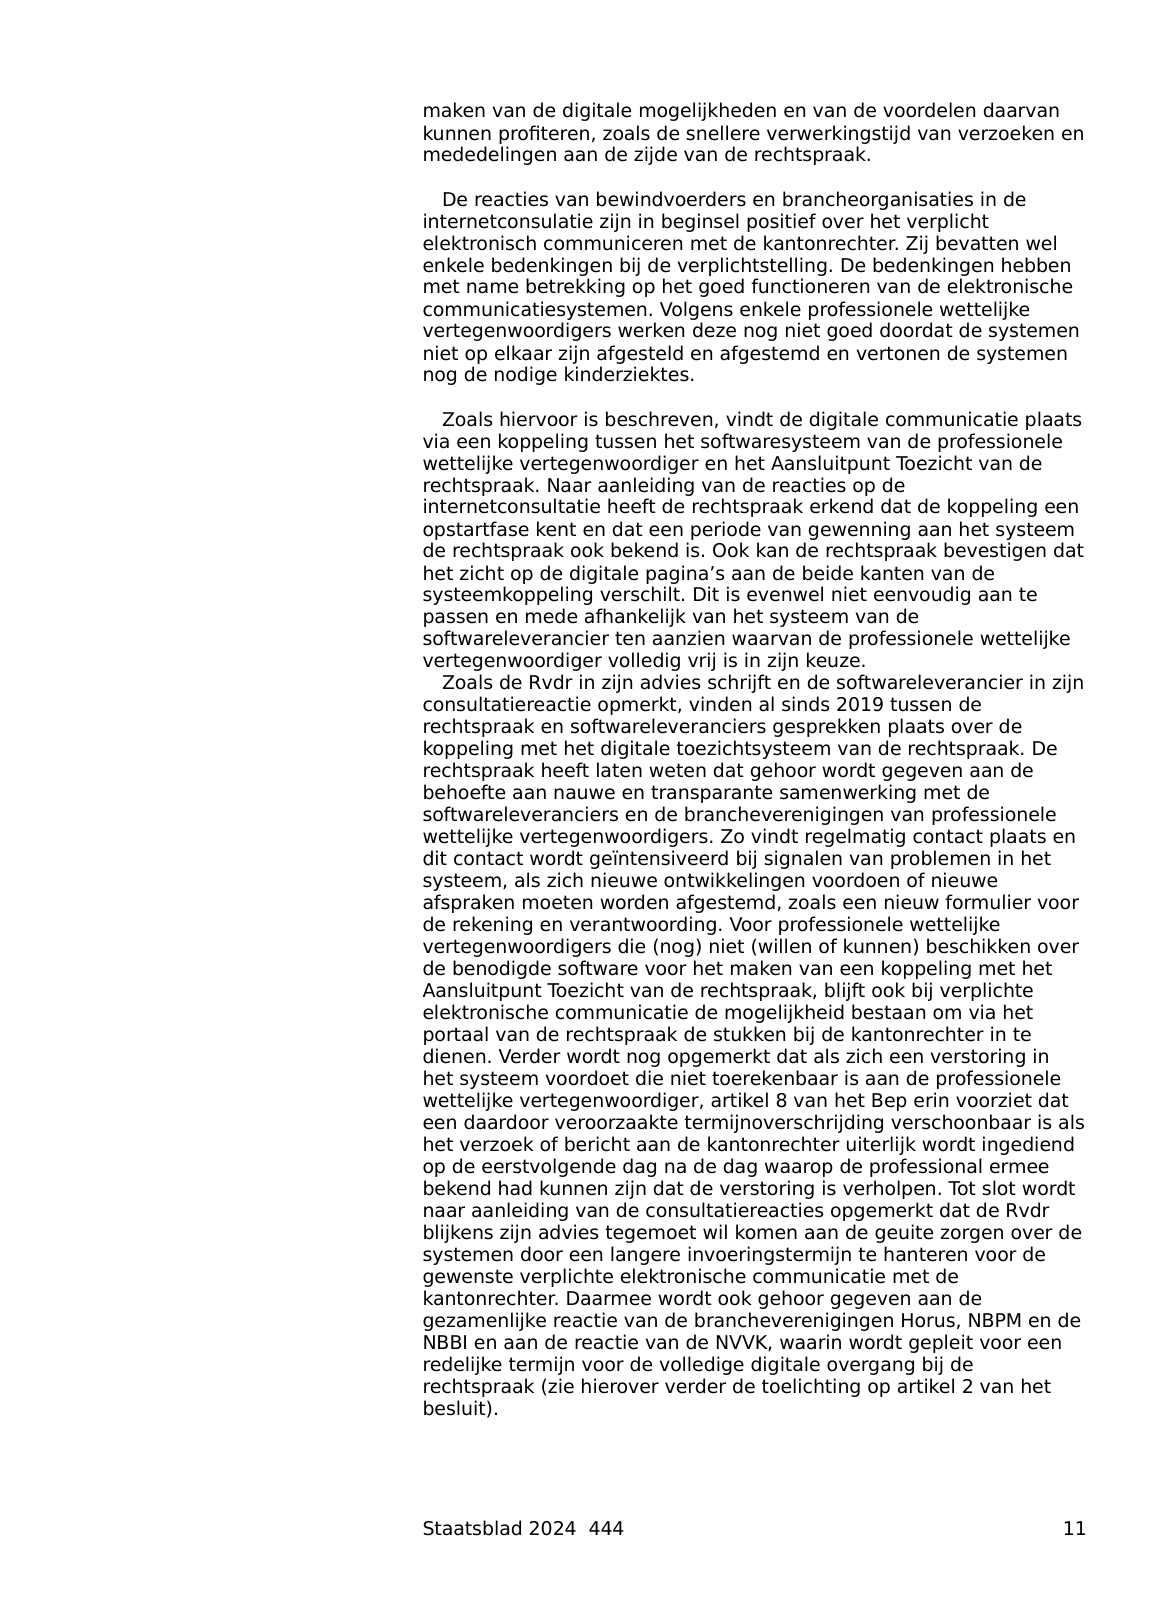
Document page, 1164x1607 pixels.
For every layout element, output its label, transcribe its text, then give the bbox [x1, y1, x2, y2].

text Zoals hiervoor is beschreven, vindt de digitale communicatie plaats via een koppeling tussen het softwaresysteem van de professionele wettelijke vertegenwoordiger en het Aansluitpunt Toezicht van de rechtspraak. Naar aanleiding van de reacties op de internetconsultatie heeft de rechtspraak erkend dat de koppeling een opstartfase kent en dat een periode van gewenning aan het systeem de rechtspraak ook bekend is. Ook kan de rechtspraak bevestigen dat het zicht op de digitale pagina’s aan de beide kanten van de systeemkoppeling verschilt. Dit is evenwel niet eenvoudig aan te passen en mede afhankelijk van het systeem van de softwareleverancier ten aanzien waarvan de professionele wettelijke vertegenwoordiger volledig vrij is in zijn keuze. [422, 408, 1087, 672]
text maken van de digitale mogelijkheden en van de voordelen daarvan kunnen profiteren, zoals de snellere verwerkingstijd van verzoeken en mededelingen aan de zijde van de rechtspraak. [422, 100, 1087, 166]
text Zoals de Rvdr in zijn advies schrijft en de softwareleverancier in zijn consultatiereactie opmerkt, vinden al sinds 2019 tussen de rechtspraak en softwareleveranciers gesprekken plaats over de koppeling met het digitale toezichtsysteem van de rechtspraak. De rechtspraak heeft laten weten dat gehoor wordt gegeven aan de behoefte aan nauwe en transparante samenwerking met de softwareleveranciers en de brancheverenigingen van professionele wettelijke vertegenwoordigers. Zo vindt regelmatig contact plaats en dit contact wordt geïntensiveerd bij signalen van problemen in het systeem, als zich nieuwe ontwikkelingen voordoen of nieuwe afspraken moeten worden afgestemd, zoals een nieuw formulier voor de rekening en verantwoording. Voor professionele wettelijke vertegenwoordigers die (nog) niet (willen of kunnen) beschikken over de benodigde software voor het maken van een koppeling met het Aansluitpunt Toezicht van de rechtspraak, blijft ook bij verplichte elektronische communicatie de mogelijkheid bestaan om via het portaal van de rechtspraak de stukken bij de kantonrechter in te dienen. Verder wordt nog opgemerkt dat als zich een verstoring in het systeem voordoet die niet toerekenbaar is aan de professionele wettelijke vertegenwoordiger, artikel 8 van het Bep erin voorziet dat een daardoor veroorzaakte termijnoverschrijding verschoonbaar is als het verzoek of bericht aan de kantonrechter uiterlijk wordt ingediend op de eerstvolgende dag na de dag waarop de professional ermee bekend had kunnen zijn dat de verstoring is verholpen. Tot slot wordt naar aanleiding van de consultatiereacties opgemerkt dat de Rvdr blijkens zijn advies tegemoet wil komen aan de geuite zorgen over de systemen door een langere invoeringstermijn te hanteren voor de gewenste verplichte elektronische communicatie met de kantonrechter. Daarmee wordt ook gehoor gegeven aan de gezamenlijke reactie van de brancheverenigingen Horus, NBPM en de NBBI en aan de reactie van de NVVK, waarin wordt gepleit voor een redelijke termijn voor de volledige digitale overgang bij de rechtspraak (zie hierover verder de toelichting op artikel 2 van het besluit). [422, 672, 1087, 1419]
text De reacties van bewindvoerders en brancheorganisaties in de internetconsulatie zijn in beginsel positief over het verplicht elektronisch communiceren met de kantonrechter. Zij bevatten wel enkele bedenkingen bij de verplichtstelling. De bedenkingen hebben met name betrekking op het goed functioneren van de elektronische communicatiesystemen. Volgens enkele professionele wettelijke vertegenwoordigers werken deze nog niet goed doordat de systemen niet op elkaar zijn afgesteld en afgestemd en vertonen de systemen nog de nodige kinderziektes. [422, 188, 1087, 386]
